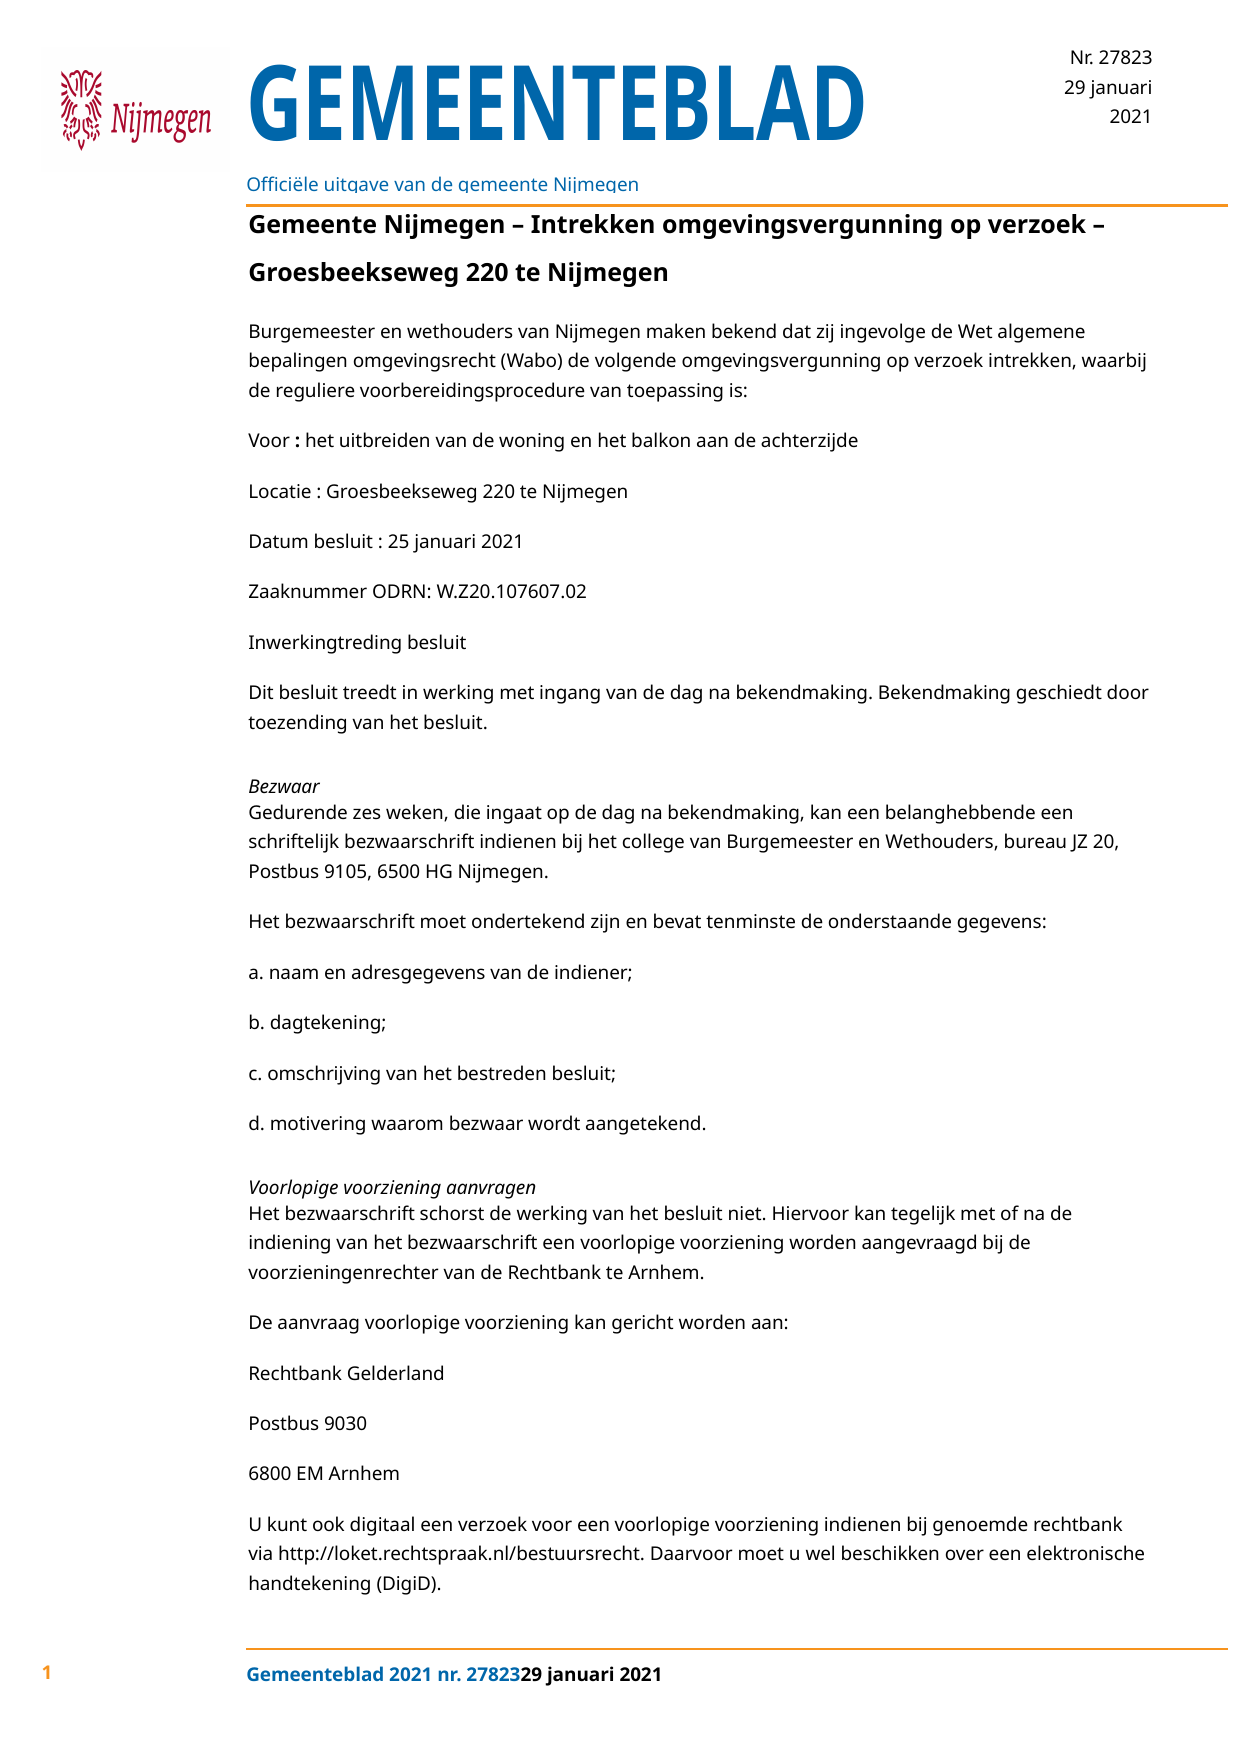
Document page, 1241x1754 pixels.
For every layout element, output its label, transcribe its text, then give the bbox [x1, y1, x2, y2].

text Dit besluit treedt in werking met ingang van de dag na bekendmaking. Bekendmaking geschiedt door toezending van het besluit. [248, 679, 1152, 735]
text Rechtbank Gelderland [248, 1360, 1152, 1386]
text 6800 EM Arnhem [248, 1461, 1152, 1486]
text Het bezwaarschrift moet ondertekend zijn en bevat tenminste de onderstaande gegevens: [248, 908, 1152, 934]
text De aanvraag voorlopige voorziening kan gericht worden aan: [248, 1309, 1152, 1335]
text U kunt ook digitaal een verzoek voor een voorlopige voorziening indienen bij genoemde rechtbank via http://loket.rechtspraak.nl/bestuursrecht. Daarvoor moet u wel beschikken over een elektronische handtekening (DigiD). [248, 1511, 1152, 1596]
text Gedurende zes weken, die ingaat op de dag na bekendmaking, kan een belanghebbende een schriftelijk bezwaarschrift indienen bij het college van Burgemeester en Wethouders, bureau JZ 20, Postbus 9105, 6500 HG Nijmegen. [248, 799, 1152, 884]
text Inwerkingtreding besluit [248, 629, 1152, 655]
text Locatie : Groesbeekseweg 220 te Nijmegen [248, 478, 1152, 504]
text Zaaknummer ODRN: W.Z20.107607.02 [248, 579, 1152, 604]
text c. omschrijving van het bestreden besluit; [248, 1060, 1152, 1085]
text Datum besluit : 25 januari 2021 [248, 528, 1152, 554]
text Gemeente Nijmegen – Intrekken omgevingsvergunning op verzoek – Groesbeekseweg 220 te Nijmegen [248, 207, 1152, 288]
text Het bezwaarschrift schorst de werking van het besluit niet. Hiervoor kan tegelijk met of na de indiening van het bezwaarschrift een voorlopige voorziening worden aangevraagd bij de voorzieningenrechter van de Rechtbank te Arnhem. [248, 1200, 1152, 1285]
text Bezwaar [248, 773, 1152, 799]
text Voor : het uitbreiden van de woning en het balkon aan de achterzijde [248, 427, 1152, 453]
text d. motivering waarom bezwaar wordt aangetekend. [248, 1110, 1152, 1136]
text a. naam en adresgegevens van de indiener; [248, 959, 1152, 984]
text b. dagtekening; [248, 1009, 1152, 1035]
text Burgemeester en wethouders van Nijmegen maken bekend dat zij ingevolge de Wet algemene bepalingen omgevingsrecht (Wabo) de volgende omgevingsvergunning op verzoek intrekken, waarbij de reguliere voorbereidingsprocedure van toepassing is: [248, 318, 1152, 403]
text Voorlopige voorziening aanvragen [248, 1174, 1152, 1200]
picture [41, 47, 231, 172]
text Postbus 9030 [248, 1410, 1152, 1436]
